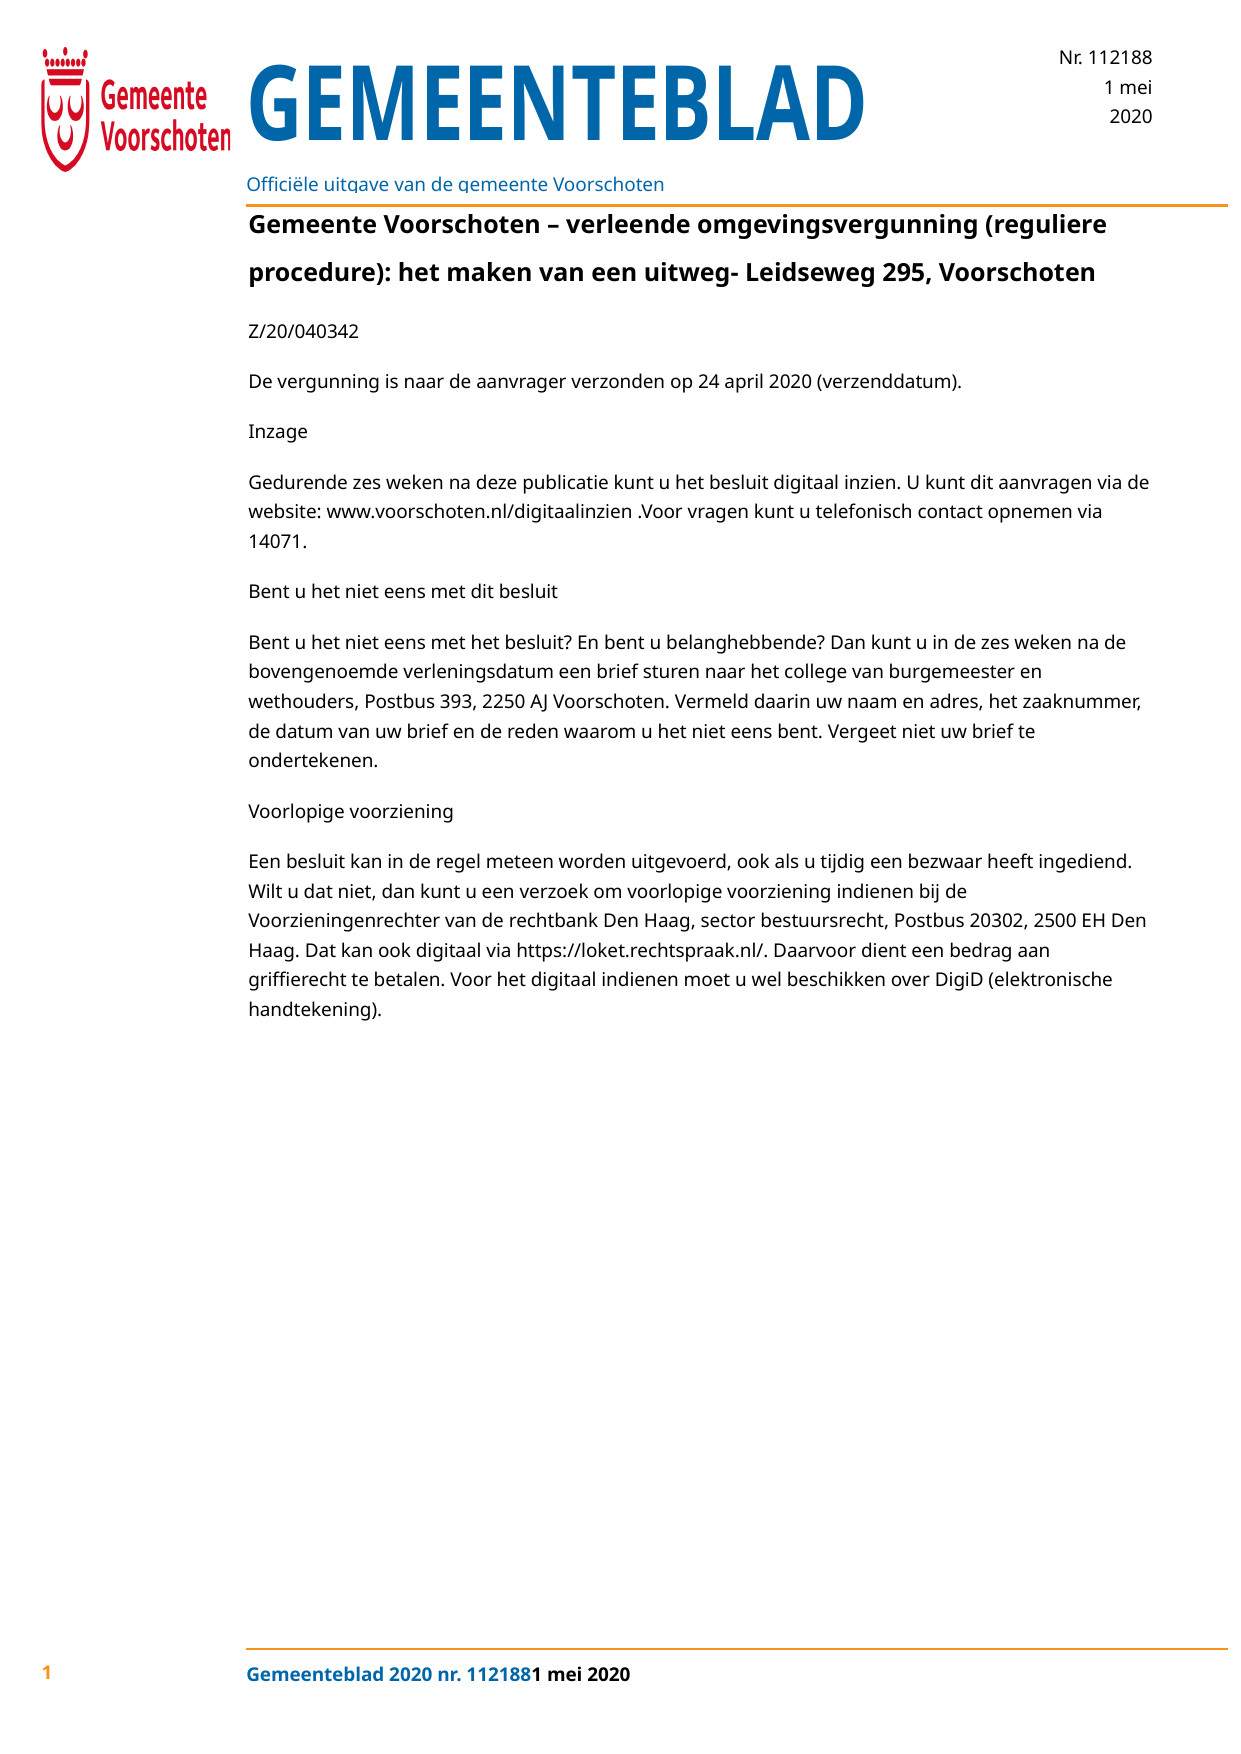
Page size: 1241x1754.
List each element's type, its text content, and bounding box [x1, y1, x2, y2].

text Gedurende zes weken na deze publicatie kunt u het besluit digitaal inzien. U kunt dit aanvragen via de website: www.voorschoten.nl/digitaalinzien .Voor vragen kunt u telefonisch contact opnemen via 14071. [248, 469, 1152, 554]
picture [41, 47, 231, 172]
text Bent u het niet eens met het besluit? En bent u belanghebbende? Dan kunt u in de zes weken na de bovengenoemde verleningsdatum een brief sturen naar het college van burgemeester en wethouders, Postbus 393, 2250 AJ Voorschoten. Vermeld daarin uw naam en adres, het zaaknummer, de datum van uw brief en de reden waarom u het niet eens bent. Vergeet niet uw brief te ondertekenen. [248, 629, 1152, 773]
text Z/20/040342 [248, 318, 1152, 344]
text Een besluit kan in de regel meteen worden uitgevoerd, ook als u tijdig een bezwaar heeft ingediend. Wilt u dat niet, dan kunt u een verzoek om voorlopige voorziening indienen bij de Voorzieningenrechter van de rechtbank Den Haag, sector bestuursrecht, Postbus 20302, 2500 EH Den Haag. Dat kan ook digitaal via https://loket.rechtspraak.nl/. Daarvoor dient een bedrag aan griffierecht te betalen. Voor het digitaal indienen moet u wel beschikken over DigiD (elektronische handtekening). [248, 848, 1152, 1022]
text Inzage [248, 419, 1152, 444]
text Bent u het niet eens met dit besluit [248, 579, 1152, 604]
text Gemeente Voorschoten – verleende omgevingsvergunning (reguliere procedure): het maken van een uitweg- Leidseweg 295, Voorschoten [248, 207, 1152, 288]
text Voorlopige voorziening [248, 798, 1152, 824]
text De vergunning is naar de aanvrager verzonden op 24 april 2020 (verzenddatum). [248, 368, 1152, 394]
